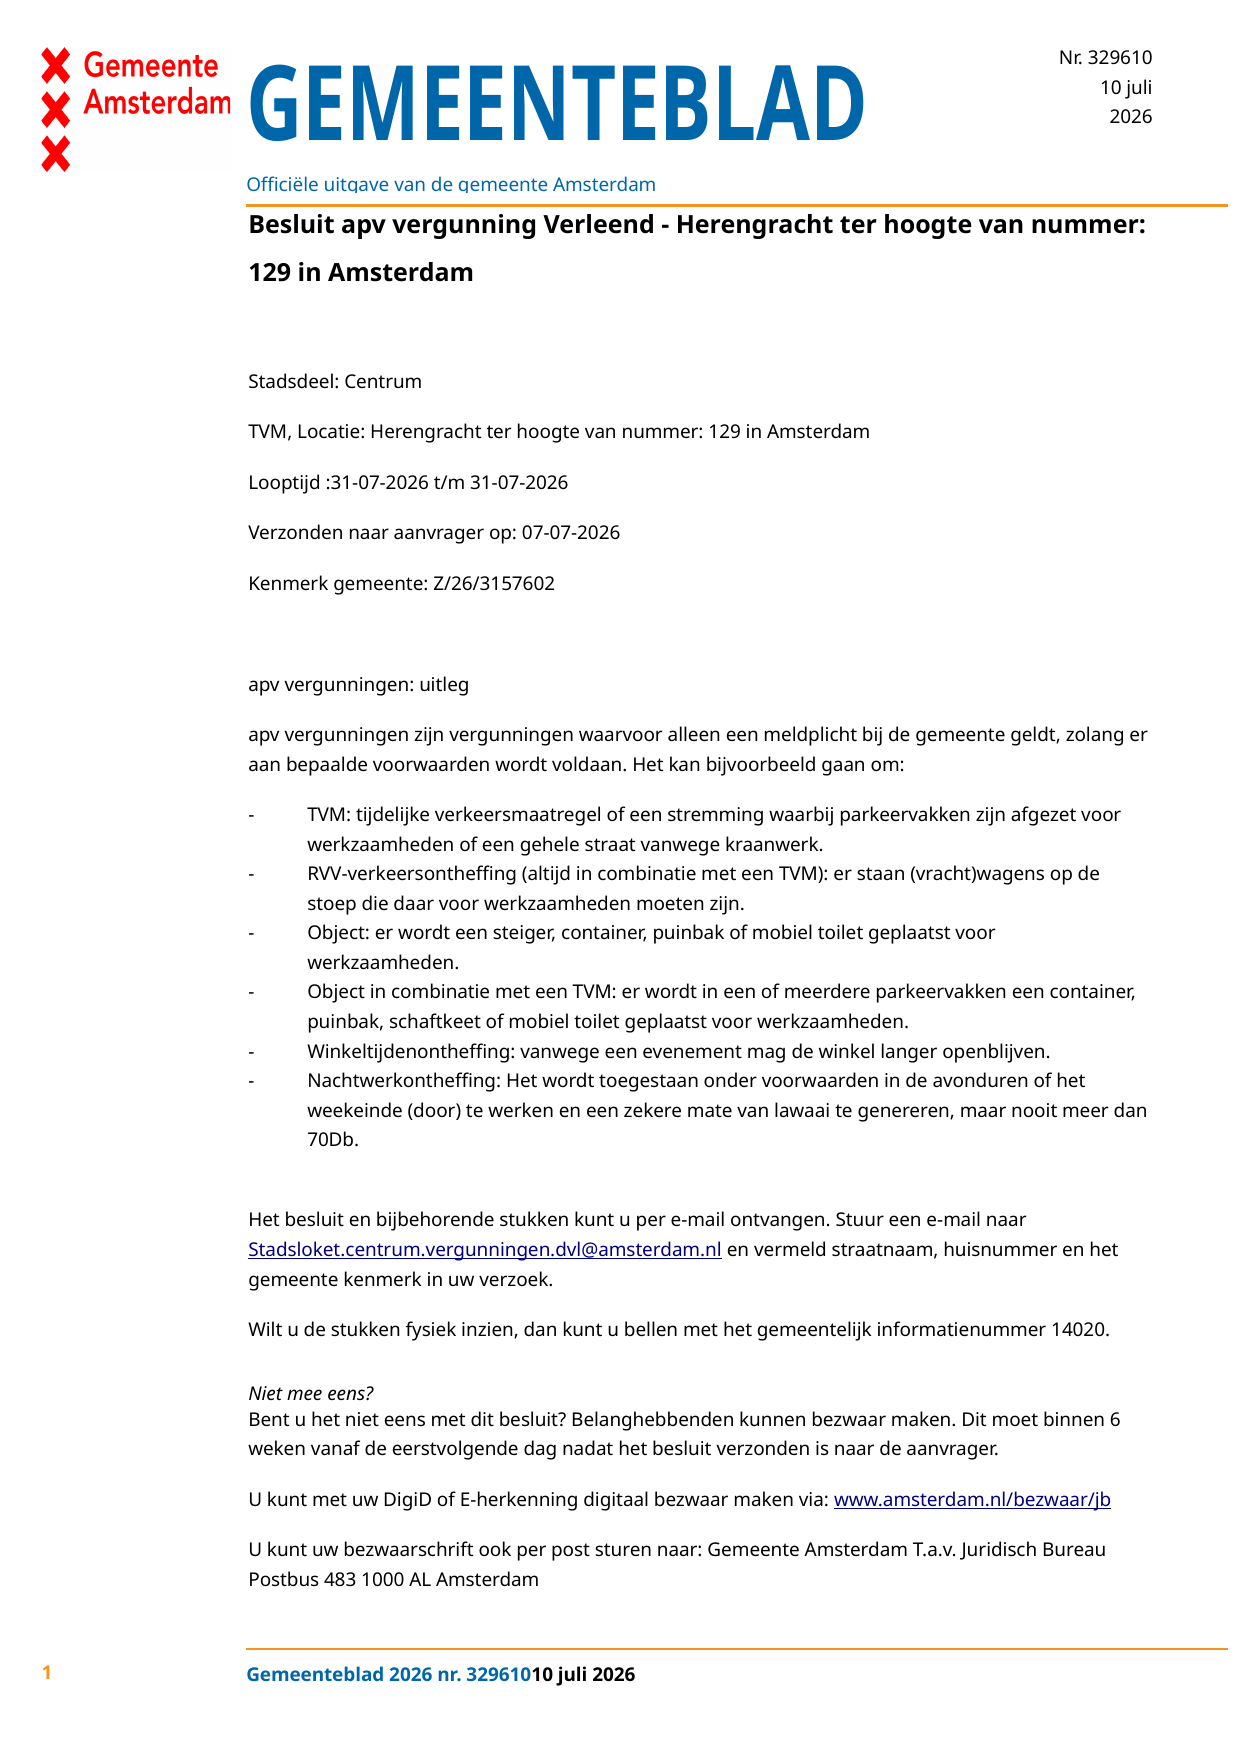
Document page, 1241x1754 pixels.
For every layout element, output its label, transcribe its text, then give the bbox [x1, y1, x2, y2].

text U kunt uw bezwaarschrift ook per post sturen naar: Gemeente Amsterdam T.a.v. Juridisch Bureau Postbus 483 1000 AL Amsterdam [248, 1536, 1152, 1592]
list Winkeltijdenontheffing: vanwege een evenement mag de winkel langer openblijven. [248, 1038, 1152, 1064]
text TVM, Locatie: Herengracht ter hoogte van nummer: 129 in Amsterdam [248, 419, 1152, 444]
text apv vergunningen: uitleg [248, 671, 1152, 697]
text Wilt u de stukken fysiek inzien, dan kunt u bellen met het gemeentelijk informatienummer 14020. [248, 1316, 1152, 1342]
text Kenmerk gemeente: Z/26/3157602 [248, 570, 1152, 596]
text apv vergunningen zijn vergunningen waarvoor alleen een meldplicht bij de gemeente geldt, zolang er aan bepaalde voorwaarden wordt voldaan. Het kan bijvoorbeeld gaan om: [248, 721, 1152, 777]
text Stadsdeel: Centrum [248, 368, 1152, 394]
list Object: er wordt een steiger, container, puinbak of mobiel toilet geplaatst voor werkzaamheden. [248, 919, 1152, 975]
picture [41, 47, 231, 172]
text Het besluit en bijbehorende stukken kunt u per e-mail ontvangen. Stuur een e-mail naar Stadsloket.centrum.vergunningen.dvl@amsterdam.nl en vermeld straatnaam, huisnummer en het gemeente kenmerk in uw verzoek. [248, 1207, 1152, 1292]
text U kunt met uw DigiD of E-herkenning digitaal bezwaar maken via: www.amsterdam.nl/bezwaar/jb [248, 1486, 1152, 1512]
list RVV-verkeersontheffing (altijd in combinatie met een TVM): er staan (vracht)wagens op de stoep die daar voor werkzaamheden moeten zijn. [248, 860, 1152, 916]
text Verzonden naar aanvrager op: 07-07-2026 [248, 519, 1152, 545]
text Bent u het niet eens met dit besluit? Belanghebbenden kunnen bezwaar maken. Dit moet binnen 6 weken vanaf de eerstvolgende dag nadat het besluit verzonden is naar de aanvrager. [248, 1406, 1152, 1461]
list TVM: tijdelijke verkeersmaatregel of een stremming waarbij parkeervakken zijn afgezet voor werkzaamheden of een gehele straat vanwege kraanwerk. [248, 801, 1152, 857]
text Looptijd :31-07-2026 t/m 31-07-2026 [248, 469, 1152, 495]
text Niet mee eens? [248, 1380, 1152, 1406]
list Nachtwerkontheffing: Het wordt toegestaan onder voorwaarden in de avonduren of het weekeinde (door) te werken en een zekere mate van lawaai te genereren, maar nooit meer dan 70Db. [248, 1067, 1152, 1152]
list Object in combinatie met een TVM: er wordt in een of meerdere parkeervakken een container, puinbak, schaftkeet of mobiel toilet geplaatst voor werkzaamheden. [248, 979, 1152, 1034]
text Besluit apv vergunning Verleend - Herengracht ter hoogte van nummer: 129 in Amsterdam [248, 207, 1152, 288]
